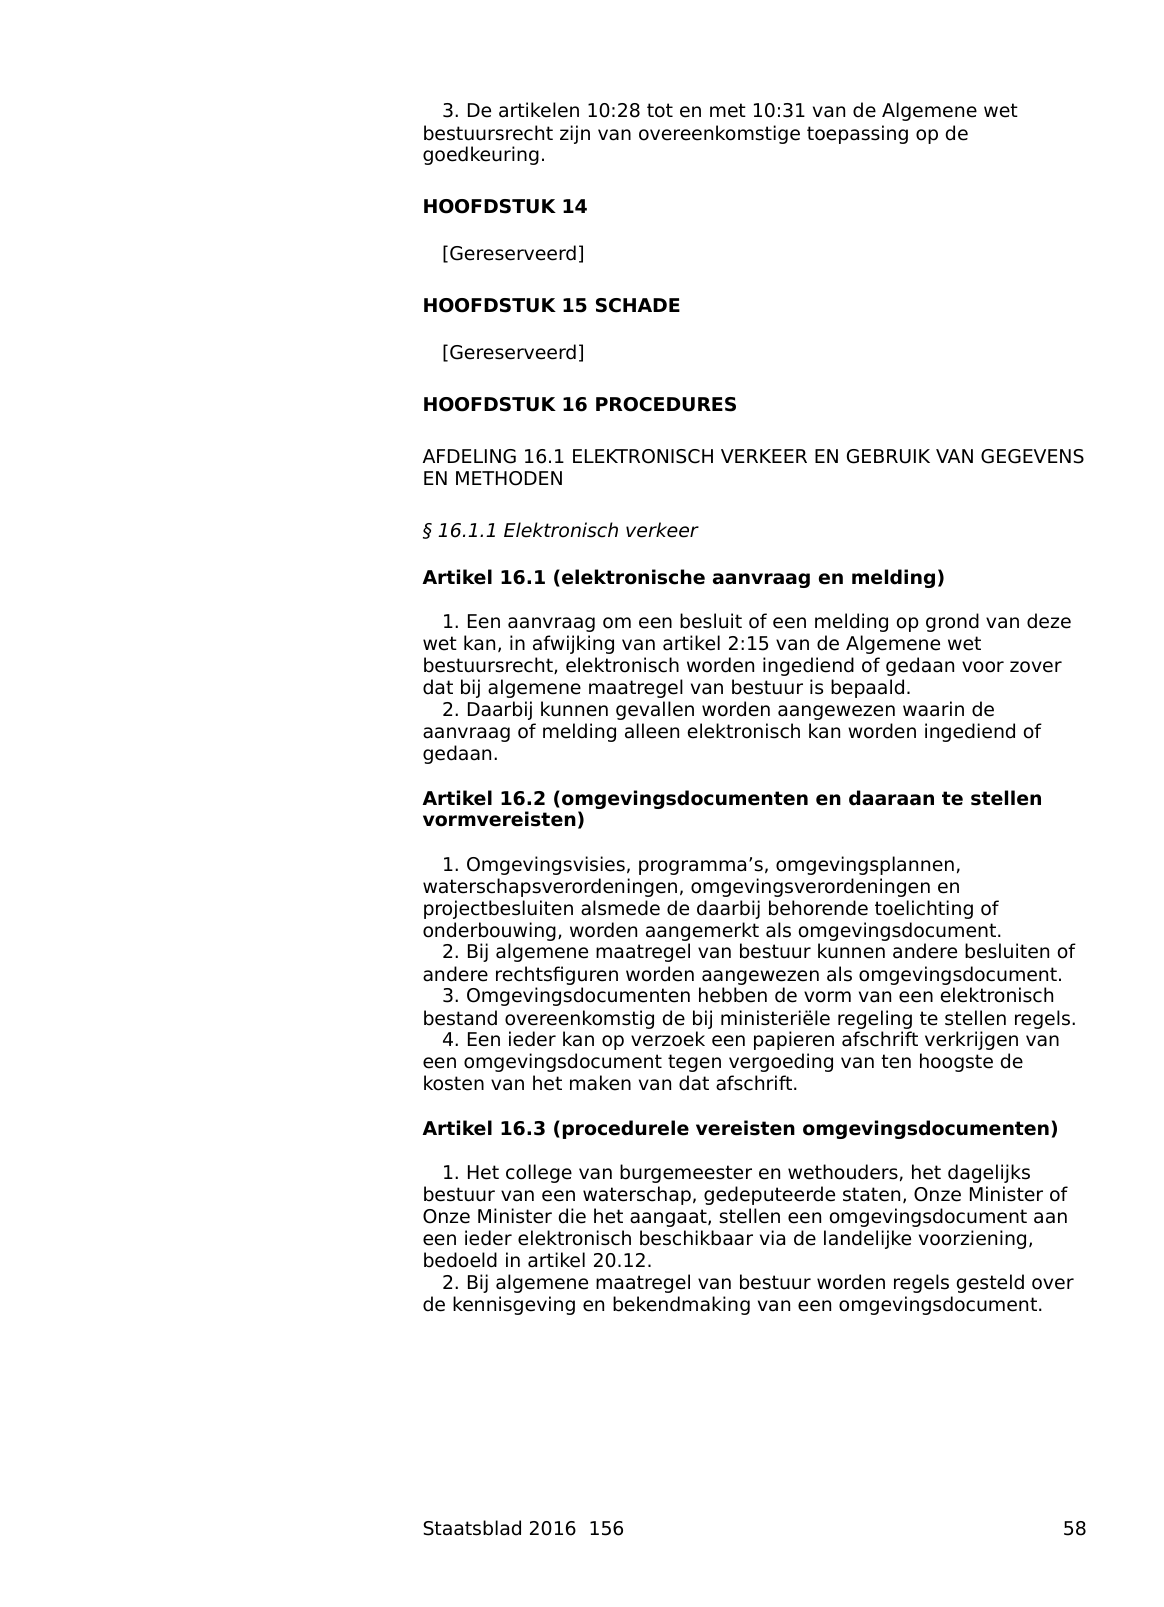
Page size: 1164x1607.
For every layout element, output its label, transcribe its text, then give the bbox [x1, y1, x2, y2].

subtitle AFDELING 16.1 ELEKTRONISCH VERKEER EN GEBRUIK VAN GEGEVENS EN METHODEN [422, 446, 1087, 490]
text 1. Een aanvraag om een besluit of een melding op grond van deze wet kan, in afwijking van artikel 2:15 van de Algemene wet bestuursrecht, elektronisch worden ingediend of gedaan voor zover dat bij algemene maatregel van bestuur is bepaald. [422, 611, 1087, 699]
text 3. Omgevingsdocumenten hebben de vorm van een elektronisch bestand overeenkomstig de bij ministeriële regeling te stellen regels. [422, 985, 1087, 1029]
text 1. Omgevingsvisies, programma’s, omgevingsplannen, waterschapsverordeningen, omgevingsverordeningen en projectbesluiten alsmede de daarbij behorende toelichting of onderbouwing, worden aangemerkt als omgevingsdocument. [422, 853, 1087, 941]
text 1. Het college van burgemeester en wethouders, het dagelijks bestuur van een waterschap, gedeputeerde staten, Onze Minister of Onze Minister die het aangaat, stellen een omgevingsdocument aan een ieder elektronisch beschikbaar via de landelijke voorziening, bedoeld in artikel 20.12. [422, 1162, 1087, 1272]
text 3. De artikelen 10:28 tot en met 10:31 van de Algemene wet bestuursrecht zijn van overeenkomstige toepassing op de goedkeuring. [422, 100, 1087, 166]
subtitle HOOFDSTUK 14 [422, 196, 1087, 218]
text 2. Bij algemene maatregel van bestuur worden regels gesteld over de kennisgeving en bekendmaking van een omgevingsdocument. [422, 1272, 1087, 1316]
text [Gereserveerd] [422, 342, 1087, 364]
subtitle HOOFDSTUK 16 PROCEDURES [422, 394, 1087, 416]
subtitle Artikel 16.1 (elektronische aanvraag en melding) [422, 567, 1087, 589]
text 4. Een ieder kan op verzoek een papieren afschrift verkrijgen van een omgevingsdocument tegen vergoeding van ten hoogste de kosten van het maken van dat afschrift. [422, 1029, 1087, 1095]
subtitle Artikel 16.2 (omgevingsdocumenten en daaraan te stellen vormvereisten) [422, 787, 1087, 831]
subtitle HOOFDSTUK 15 SCHADE [422, 295, 1087, 317]
text 2. Bij algemene maatregel van bestuur kunnen andere besluiten of andere rechtsfiguren worden aangewezen als omgevingsdocument. [422, 941, 1087, 985]
subtitle Artikel 16.3 (procedurele vereisten omgevingsdocumenten) [422, 1117, 1087, 1139]
text [Gereserveerd] [422, 243, 1087, 265]
text 2. Daarbij kunnen gevallen worden aangewezen waarin de aanvraag of melding alleen elektronisch kan worden ingediend of gedaan. [422, 699, 1087, 765]
subtitle § 16.1.1 Elektronisch verkeer [422, 520, 1087, 542]
